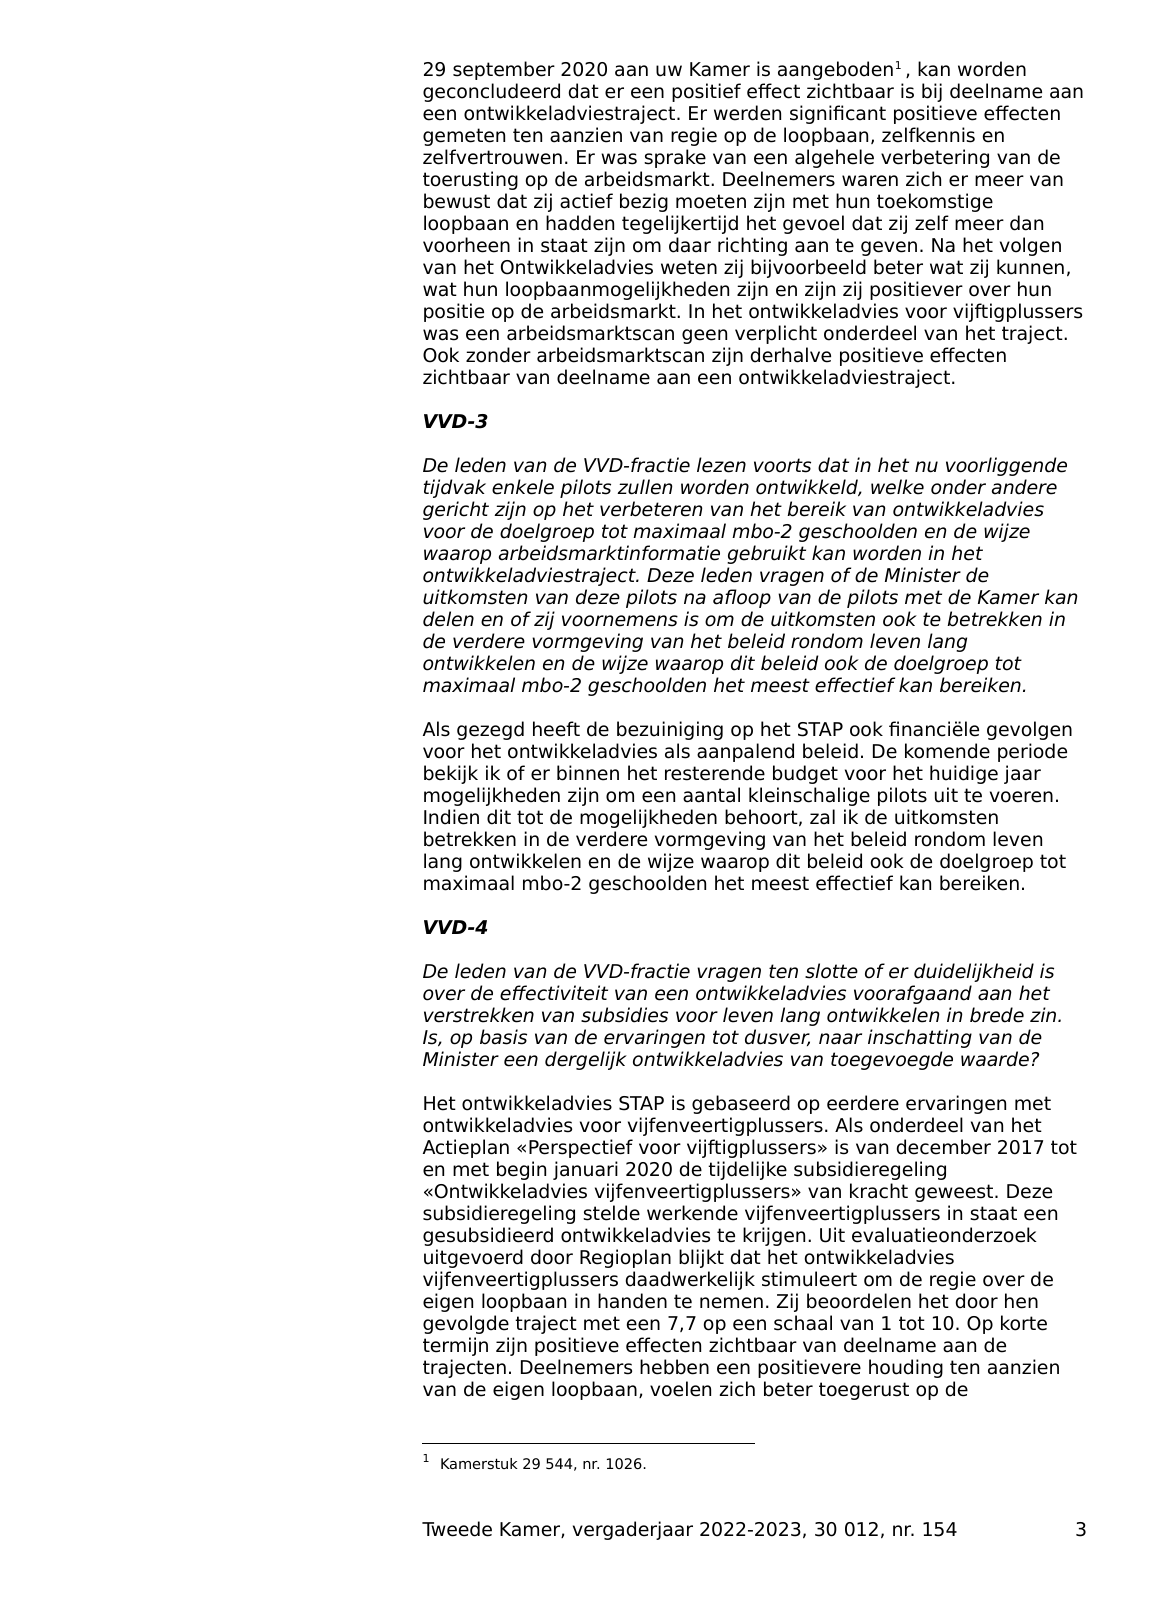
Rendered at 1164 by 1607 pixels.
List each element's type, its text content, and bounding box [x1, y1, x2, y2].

text De leden van de VVD-fractie lezen voorts dat in het nu voorliggende tijdvak enkele pilots zullen worden ontwikkeld, welke onder andere gericht zijn op het verbeteren van het bereik van ontwikkeladvies voor de doelgroep tot maximaal mbo-2 geschoolden en de wijze waarop arbeidsmarktinformatie gebruikt kan worden in het ontwikkeladviestraject. Deze leden vragen of de Minister de uitkomsten van deze pilots na afloop van de pilots met de Kamer kan delen en of zij voornemens is om de uitkomsten ook te betrekken in de verdere vormgeving van het beleid rondom leven lang ontwikkelen en de wijze waarop dit beleid ook de doelgroep tot maximaal mbo-2 geschoolden het meest effectief kan bereiken. [422, 455, 1087, 697]
subtitle VVD-4 [422, 917, 1087, 939]
text De leden van de VVD-fractie vragen ten slotte of er duidelijkheid is over de effectiviteit van een ontwikkeladvies voorafgaand aan het verstrekken van subsidies voor leven lang ontwikkelen in brede zin. Is, op basis van de ervaringen tot dusver, naar inschatting van de Minister een dergelijk ontwikkeladvies van toegevoegde waarde? [422, 961, 1087, 1071]
text 29 september 2020 aan uw Kamer is aangeboden, kan worden geconcludeerd dat er een positief effect zichtbaar is bij deelname aan een ontwikkeladviestraject. Er werden significant positieve effecten gemeten ten aanzien van regie op de loopbaan, zelfkennis en zelfvertrouwen. Er was sprake van een algehele verbetering van de toerusting op de arbeidsmarkt. Deelnemers waren zich er meer van bewust dat zij actief bezig moeten zijn met hun toekomstige loopbaan en hadden tegelijkertijd het gevoel dat zij zelf meer dan voorheen in staat zijn om daar richting aan te geven. Na het volgen van het Ontwikkeladvies weten zij bijvoorbeeld beter wat zij kunnen, wat hun loopbaanmogelijkheden zijn en zijn zij positiever over hun positie op de arbeidsmarkt. In het ontwikkeladvies voor vijftigplussers was een arbeidsmarktscan geen verplicht onderdeel van het traject. Ook zonder arbeidsmarktscan zijn derhalve positieve effecten zichtbaar van deelname aan een ontwikkeladviestraject. [422, 59, 1087, 389]
subtitle VVD-3 [422, 411, 1087, 433]
text Als gezegd heeft de bezuiniging op het STAP ook financiële gevolgen voor het ontwikkeladvies als aanpalend beleid. De komende periode bekijk ik of er binnen het resterende budget voor het huidige jaar mogelijkheden zijn om een aantal kleinschalige pilots uit te voeren. Indien dit tot de mogelijkheden behoort, zal ik de uitkomsten betrekken in de verdere vormgeving van het beleid rondom leven lang ontwikkelen en de wijze waarop dit beleid ook de doelgroep tot maximaal mbo-2 geschoolden het meest effectief kan bereiken. [422, 719, 1087, 895]
text Het ontwikkeladvies STAP is gebaseerd op eerdere ervaringen met ontwikkeladvies voor vijfenveertigplussers. Als onderdeel van het Actieplan «Perspectief voor vijftigplussers» is van december 2017 tot en met begin januari 2020 de tijdelijke subsidieregeling «Ontwikkeladvies vijfenveertigplussers» van kracht geweest. Deze subsidieregeling stelde werkende vijfenveertigplussers in staat een gesubsidieerd ontwikkeladvies te krijgen. Uit evaluatieonderzoek uitgevoerd door Regioplan blijkt dat het ontwikkeladvies vijfenveertigplussers daadwerkelijk stimuleert om de regie over de eigen loopbaan in handen te nemen. Zij beoordelen het door hen gevolgde traject met een 7,7 op een schaal van 1 tot 10. Op korte termijn zijn positieve effecten zichtbaar van deelname aan de trajecten. Deelnemers hebben een positievere houding ten aanzien van de eigen loopbaan, voelen zich beter toegerust op de [422, 1093, 1087, 1401]
text Kamerstuk 29 544, nr. 1026. [422, 1452, 1087, 1474]
